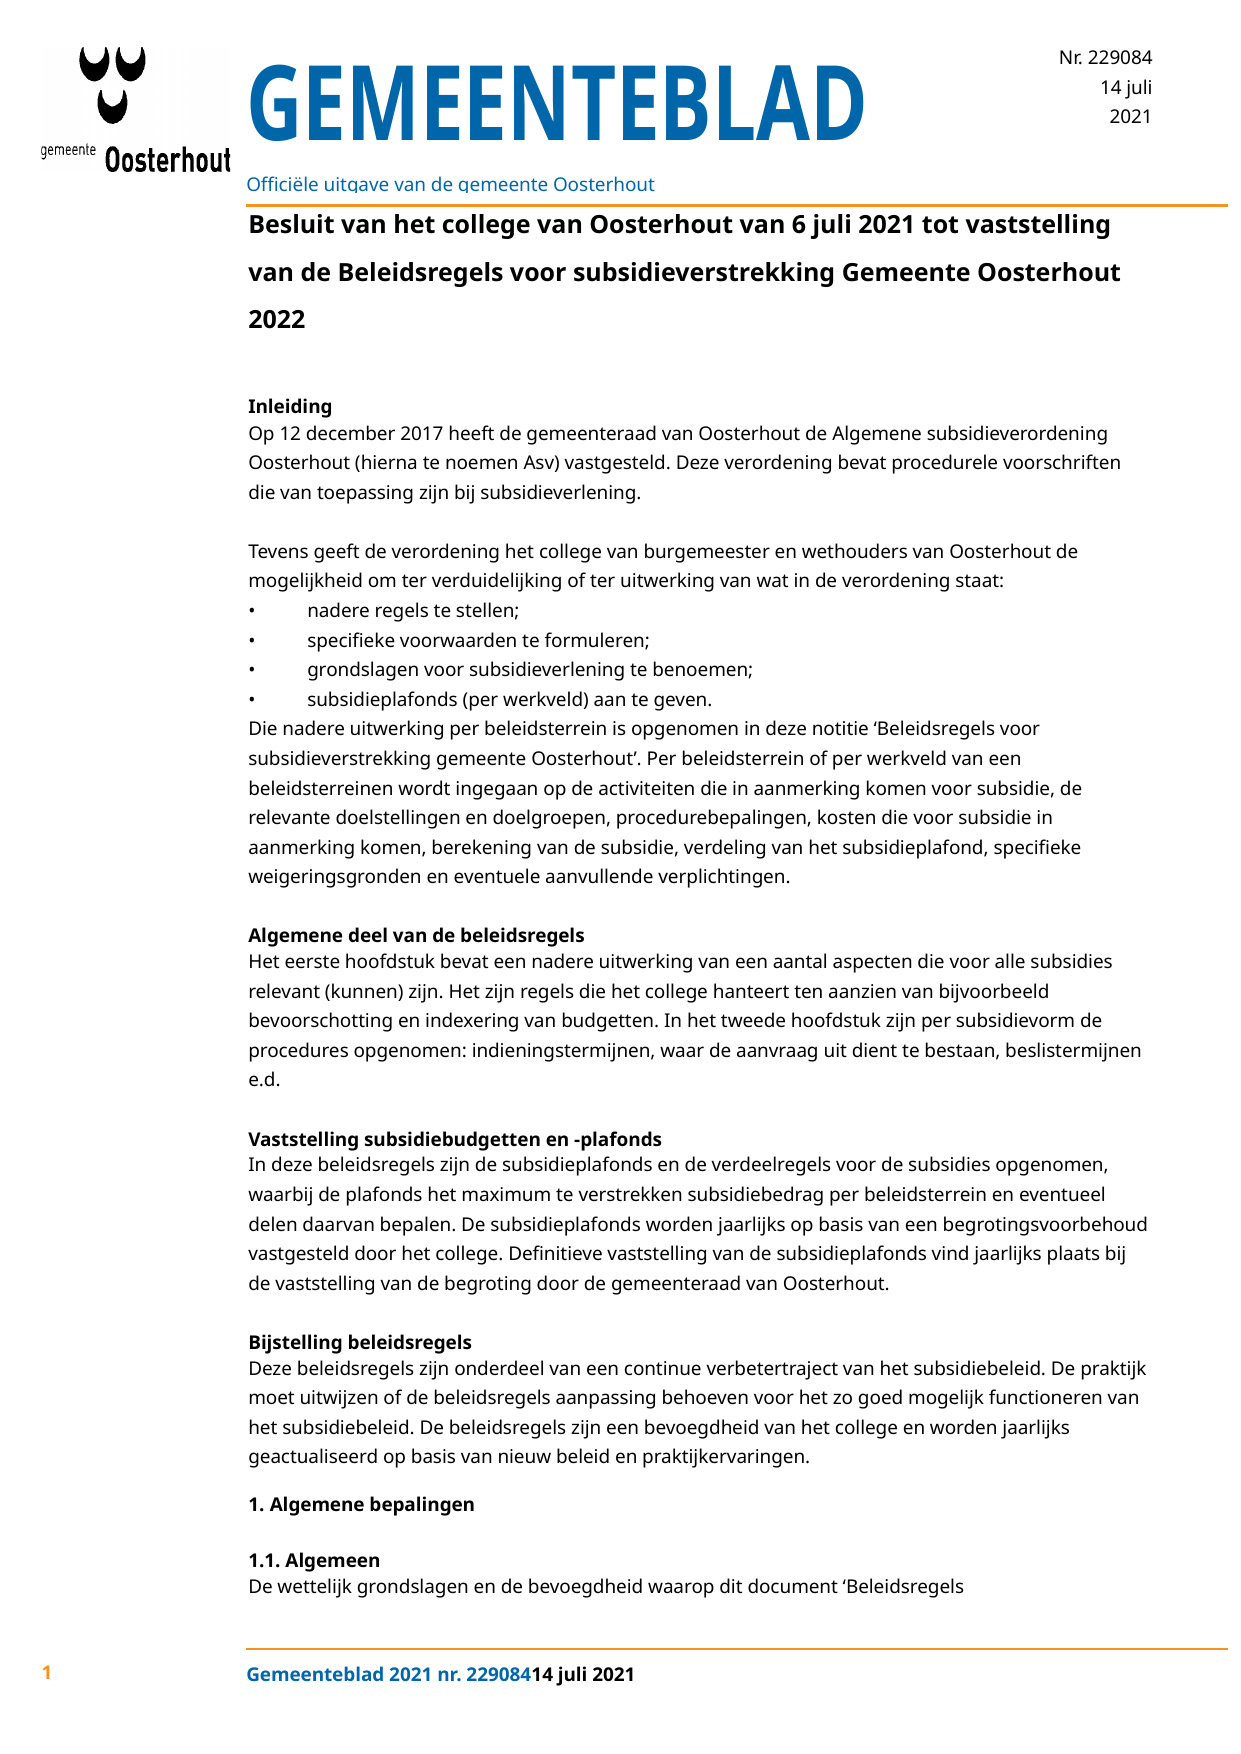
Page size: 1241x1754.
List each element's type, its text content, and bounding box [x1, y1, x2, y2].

text Bijstelling beleidsregels [248, 1329, 1152, 1355]
text Tevens geeft de verordening het college van burgemeester en wethouders van Oosterhout de mogelijkheid om ter verduidelijking of ter uitwerking van wat in de verordening staat: [248, 538, 1152, 593]
list subsidieplafonds (per werkveld) aan te geven. [248, 686, 1152, 712]
text Vaststelling subsidiebudgetten en -plafonds [248, 1126, 1152, 1152]
text 1. Algemene bepalingen [248, 1489, 1152, 1518]
list specifieke voorwaarden te formuleren; [248, 627, 1152, 652]
list grondslagen voor subsidieverlening te benoemen; [248, 656, 1152, 682]
text Inleiding [248, 391, 1152, 420]
text De wettelijk grondslagen en de bevoegdheid waarop dit document ‘Beleidsregels [248, 1573, 1152, 1599]
text Besluit van het college van Oosterhout van 6 juli 2021 tot vaststelling van de Beleidsregels voor subsidieverstrekking Gemeente Oosterhout 2022 [248, 207, 1152, 336]
text Het eerste hoofdstuk bevat een nadere uitwerking van een aantal aspecten die voor alle subsidies relevant (kunnen) zijn. Het zijn regels die het college hanteert ten aanzien van bijvoorbeeld bevoorschotting en indexering van budgetten. In het tweede hoofdstuk zijn per subsidievorm de procedures opgenomen: indieningstermijnen, waar de aanvraag uit dient te bestaan, beslistermijnen e.d. [248, 948, 1152, 1092]
picture [41, 47, 231, 172]
text Algemene deel van de beleidsregels [248, 923, 1152, 948]
text Die nadere uitwerking per beleidsterrein is opgenomen in deze notitie ‘Beleidsregels voor subsidieverstrekking gemeente Oosterhout’. Per beleidsterrein of per werkveld van een beleidsterreinen wordt ingegaan op de activiteiten die in aanmerking komen voor subsidie, de relevante doelstellingen en doelgroepen, procedurebepalingen, kosten die voor subsidie in aanmerking komen, berekening van de subsidie, verdeling van het subsidieplafond, specifieke weigeringsgronden en eventuele aanvullende verplichtingen. [248, 716, 1152, 889]
text In deze beleidsregels zijn de subsidieplafonds en de verdeelregels voor de subsidies opgenomen, waarbij de plafonds het maximum te verstrekken subsidiebedrag per beleidsterrein en eventueel delen daarvan bepalen. De subsidieplafonds worden jaarlijks op basis van een begrotingsvoorbehoud vastgesteld door het college. Definitieve vaststelling van de subsidieplafonds vind jaarlijks plaats bij de vaststelling van de begroting door de gemeenteraad van Oosterhout. [248, 1152, 1152, 1296]
text Op 12 december 2017 heeft de gemeenteraad van Oosterhout de Algemene subsidieverordening Oosterhout (hierna te noemen Asv) vastgesteld. Deze verordening bevat procedurele voorschriften die van toepassing zijn bij subsidieverlening. [248, 420, 1152, 504]
text Deze beleidsregels zijn onderdeel van een continue verbetertraject van het subsidiebeleid. De praktijk moet uitwijzen of de beleidsregels aanpassing behoeven voor het zo goed mogelijk functioneren van het subsidiebeleid. De beleidsregels zijn een bevoegdheid van het college en worden jaarlijks geactualiseerd op basis van nieuw beleid en praktijkervaringen. [248, 1355, 1152, 1469]
list nadere regels te stellen; [248, 597, 1152, 623]
text 1.1. Algemeen [248, 1547, 1152, 1573]
